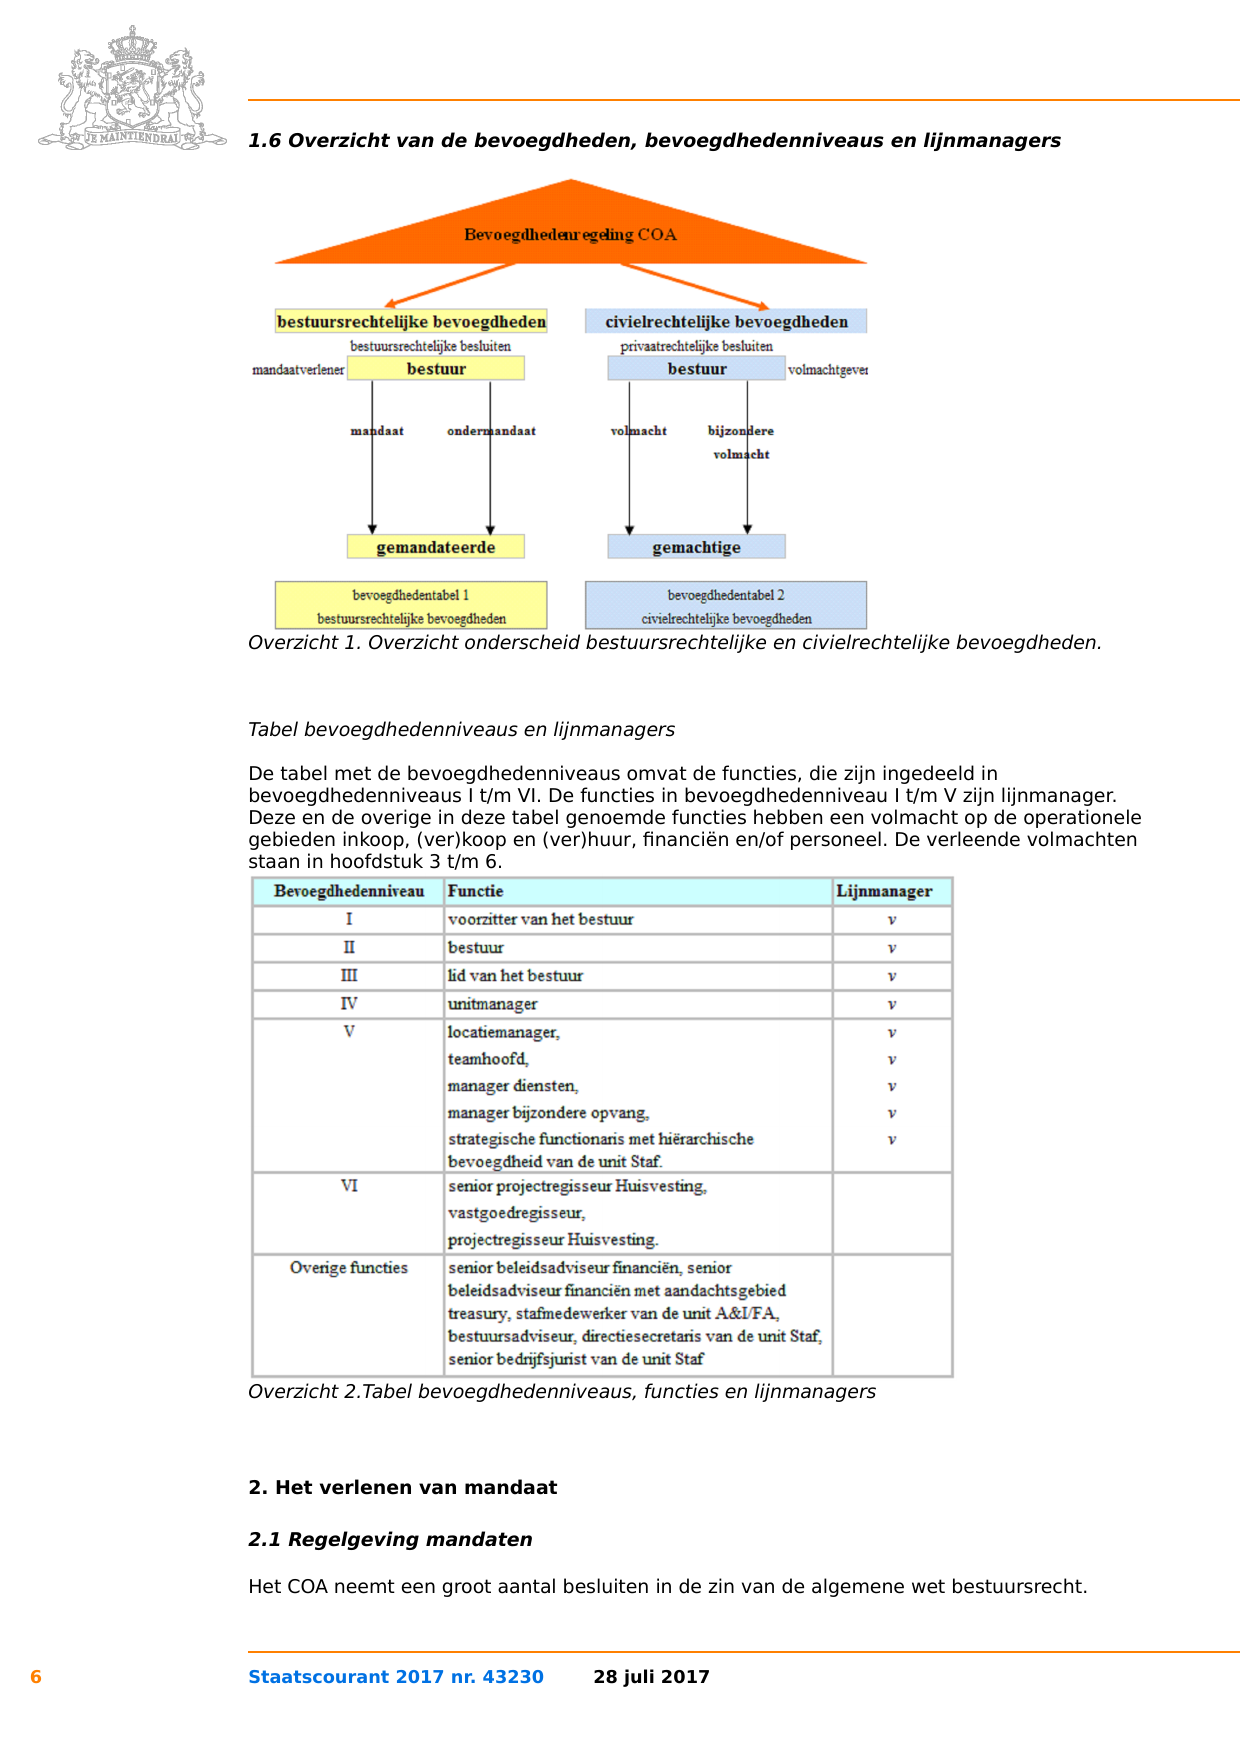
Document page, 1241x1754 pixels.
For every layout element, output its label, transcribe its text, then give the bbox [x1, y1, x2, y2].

picture [38, 25, 227, 150]
text De tabel met de bevoegdhedenniveaus omvat de functies, die zijn ingedeeld in bevoegdhedenniveaus I t/m VI. De functies in bevoegdhedenniveau I t/m V zijn lijnmanager. Deze en de overige in deze tabel genoemde functies hebben een volmacht op de operationele gebieden inkoop, (ver)koop en (ver)huur, financiën en/of personeel. De verleende volmachten staan in hoofdstuk 3 t/m 6. Overzicht 2.Tabel bevoegdhedenniveaus, functies en lijnmanagers [248, 763, 1163, 1447]
subtitle 2.1 Regelgeving mandaten [248, 1529, 1163, 1551]
text Het COA neemt een groot aantal besluiten in de zin van de algemene wet bestuursrecht. [248, 1576, 1163, 1598]
text Overzicht 1. Overzicht onderscheid bestuursrechtelijke en civielrechtelijke bevoegdheden. [248, 177, 1163, 697]
picture [248, 873, 957, 1381]
picture [248, 176, 869, 632]
subtitle 1.6 Overzicht van de bevoegdheden, bevoegdhedenniveaus en lijnmanagers [248, 130, 1163, 152]
subtitle Tabel bevoegdhedenniveaus en lijnmanagers [248, 719, 1163, 741]
subtitle 2. Het verlenen van mandaat [248, 1477, 1163, 1499]
